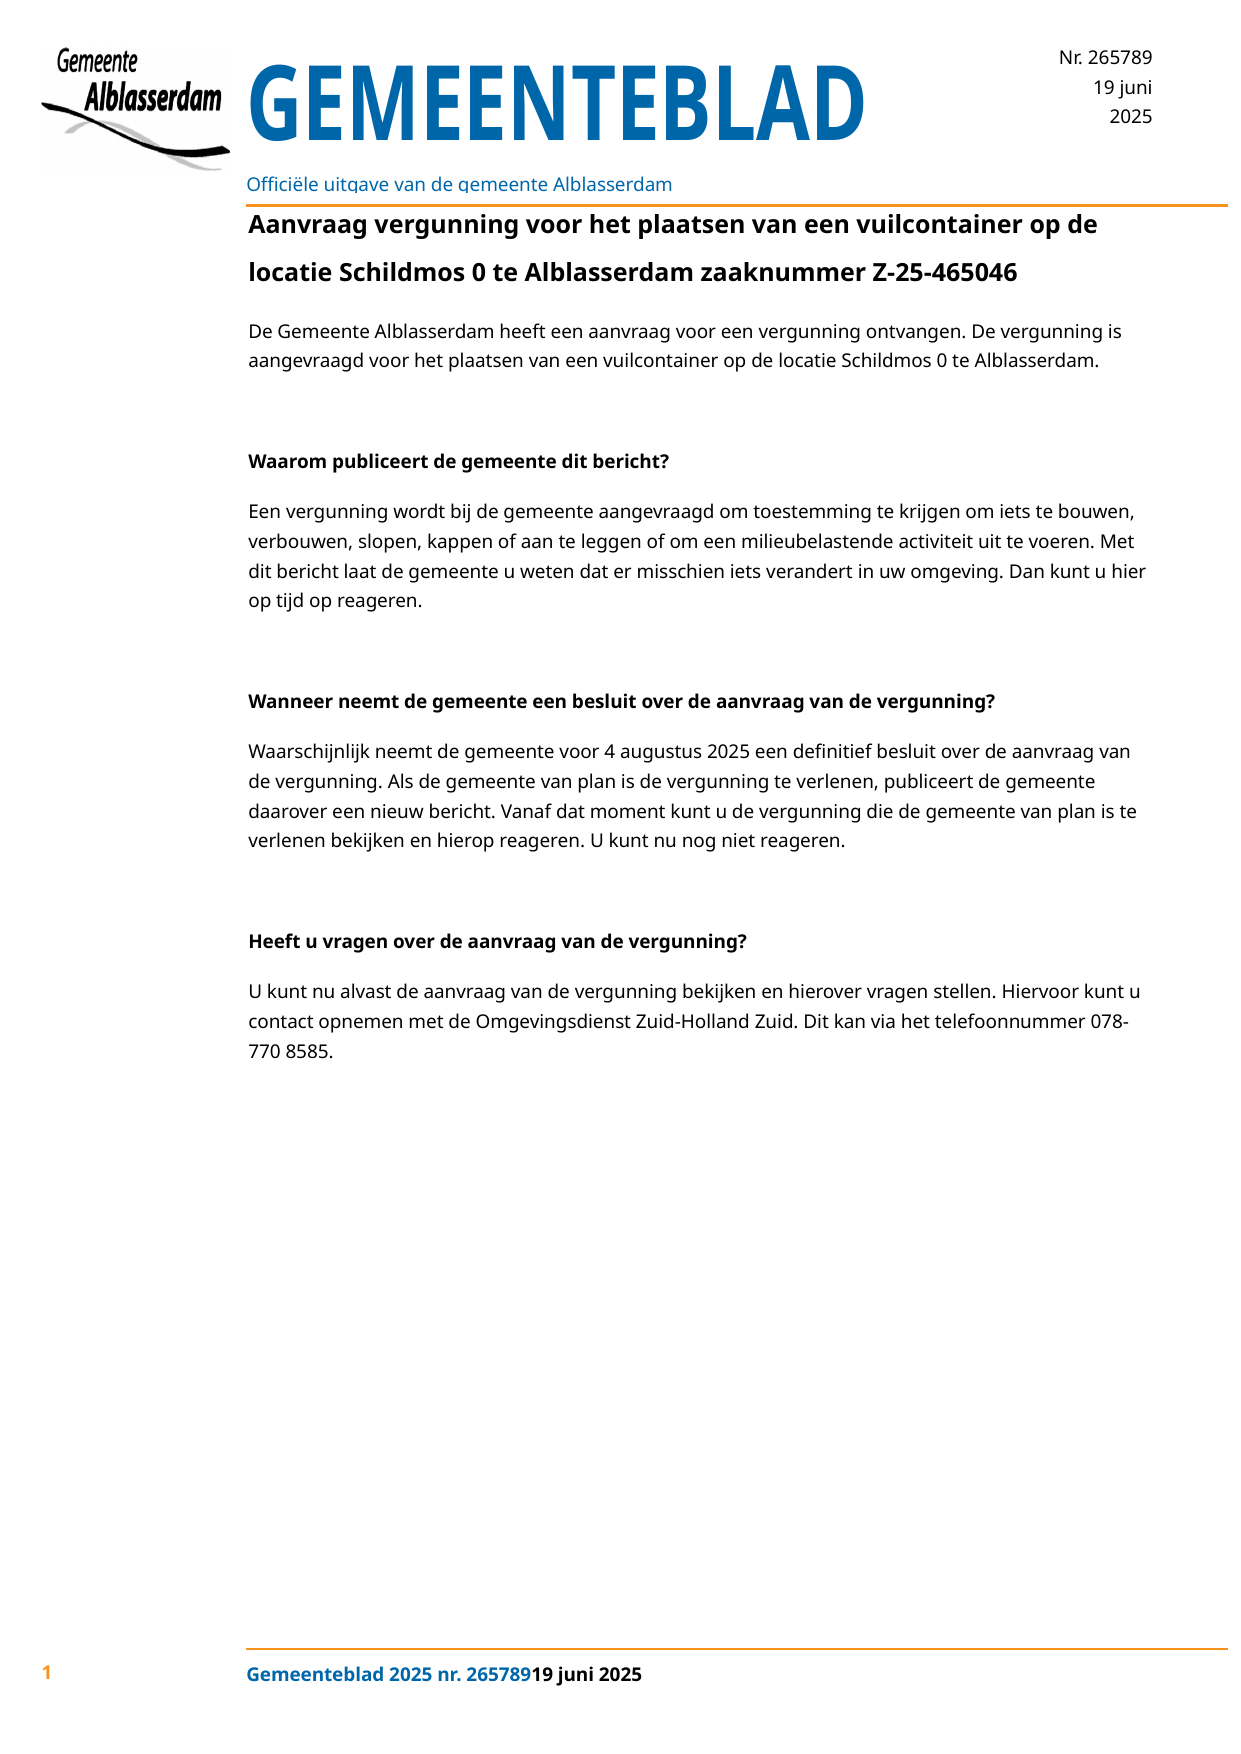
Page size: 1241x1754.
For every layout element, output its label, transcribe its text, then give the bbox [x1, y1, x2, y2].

text Waarom publiceert de gemeente dit bericht? [248, 448, 1152, 474]
text Waarschijnlijk neemt de gemeente voor 4 augustus 2025 een definitief besluit over de aanvraag van de vergunning. Als de gemeente van plan is de vergunning te verlenen, publiceert de gemeente daarover een nieuw bericht. Vanaf dat moment kunt u de vergunning die de gemeente van plan is te verlenen bekijken en hierop reageren. U kunt nu nog niet reageren. [248, 739, 1152, 853]
text De Gemeente Alblasserdam heeft een aanvraag voor een vergunning ontvangen. De vergunning is aangevraagd voor het plaatsen van een vuilcontainer op de locatie Schildmos 0 te Alblasserdam. [248, 318, 1152, 373]
text Wanneer neemt de gemeente een besluit over de aanvraag van de vergunning? [248, 688, 1152, 714]
text Een vergunning wordt bij de gemeente aangevraagd om toestemming te krijgen om iets te bouwen, verbouwen, slopen, kappen of aan te leggen of om een milieubelastende activiteit uit te voeren. Met dit bericht laat de gemeente u weten dat er misschien iets verandert in uw omgeving. Dan kunt u hier op tijd op reageren. [248, 499, 1152, 613]
text Heeft u vragen over de aanvraag van de vergunning? [248, 928, 1152, 954]
picture [41, 47, 231, 172]
text U kunt nu alvast de aanvraag van de vergunning bekijken en hierover vragen stellen. Hiervoor kunt u contact opnemen met de Omgevingsdienst Zuid-Holland Zuid. Dit kan via het telefoonnummer 078-770 8585. [248, 979, 1152, 1064]
text Aanvraag vergunning voor het plaatsen van een vuilcontainer op de locatie Schildmos 0 te Alblasserdam zaaknummer Z-25-465046 [248, 207, 1152, 288]
